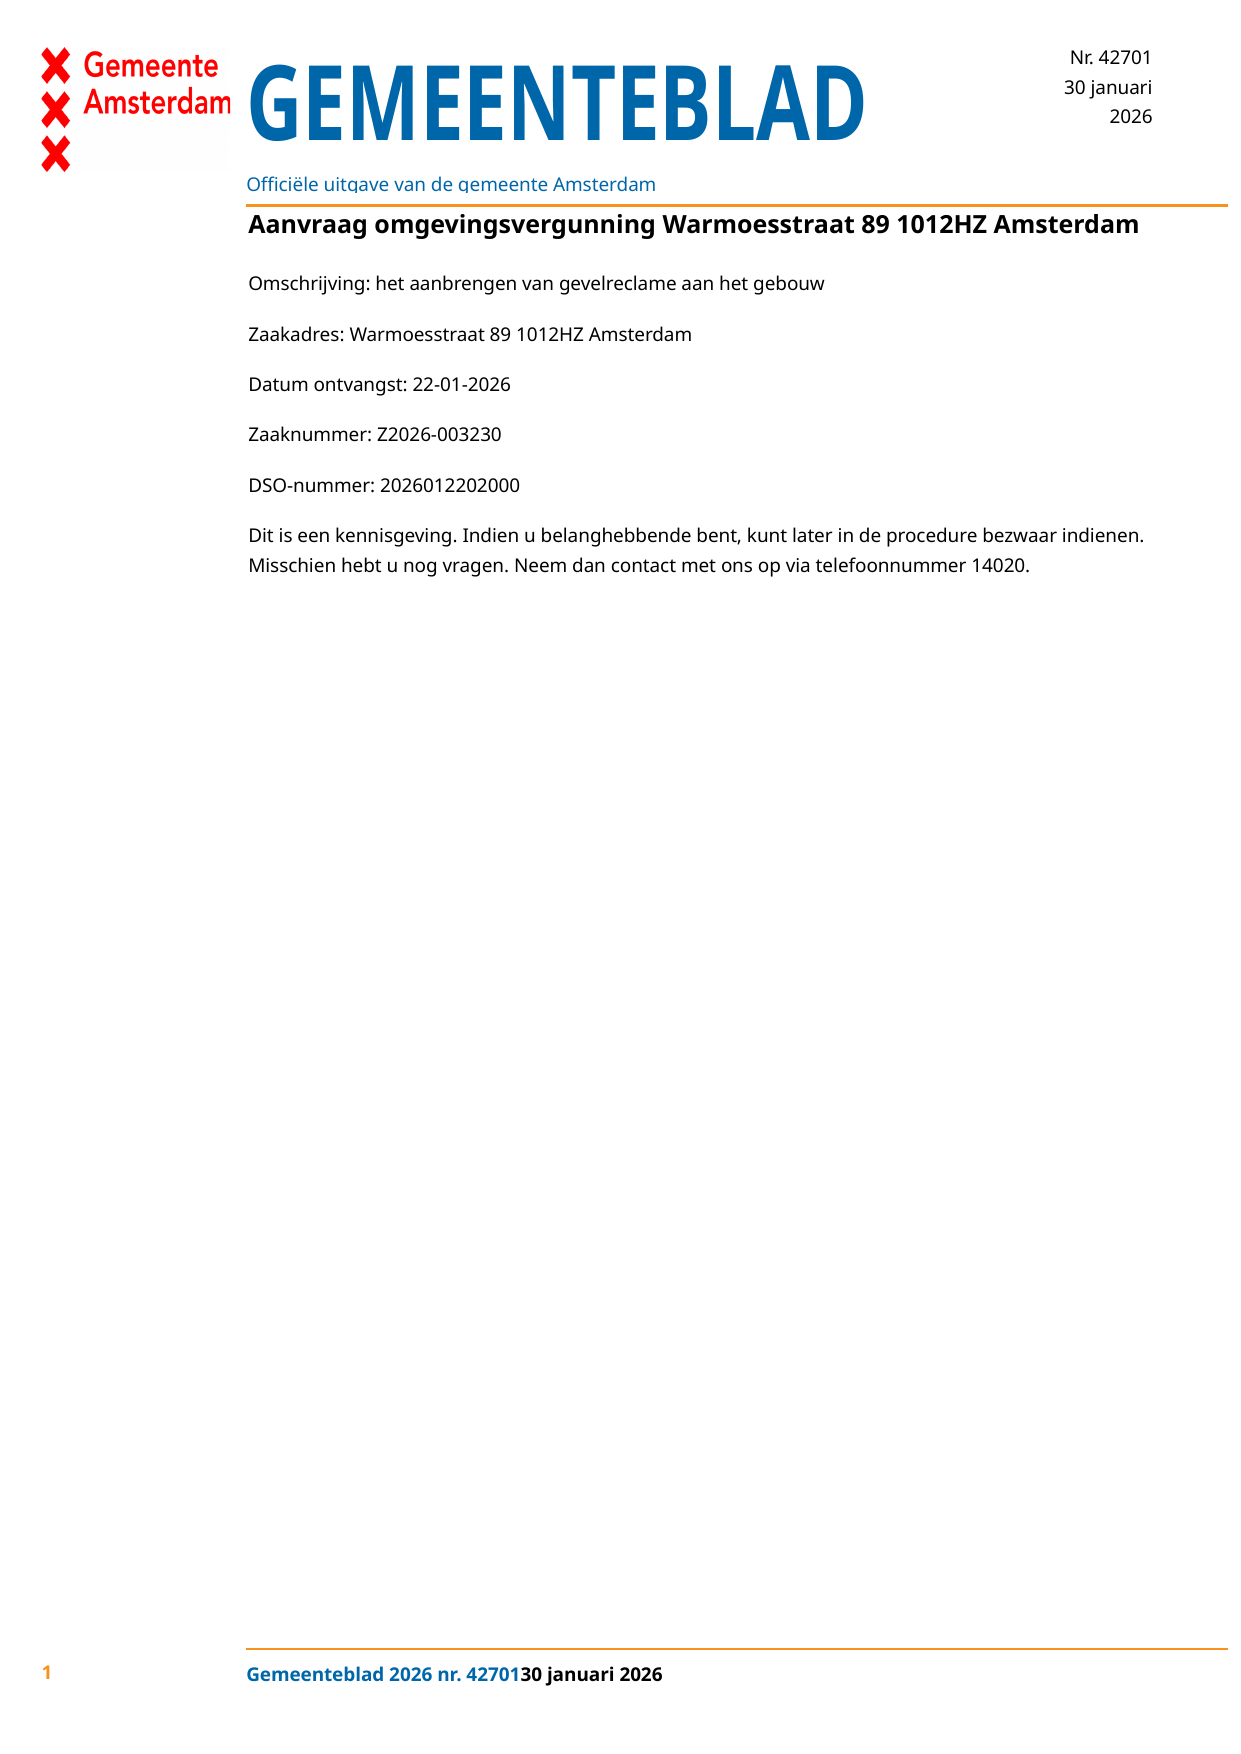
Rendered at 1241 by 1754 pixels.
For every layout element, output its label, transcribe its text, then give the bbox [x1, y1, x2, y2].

text Dit is een kennisgeving. Indien u belanghebbende bent, kunt later in de procedure bezwaar indienen. Misschien hebt u nog vragen. Neem dan contact met ons op via telefoonnummer 14020. [248, 522, 1152, 578]
text Zaakadres: Warmoesstraat 89 1012HZ Amsterdam [248, 321, 1152, 346]
text DSO-nummer: 2026012202000 [248, 472, 1152, 498]
picture [41, 47, 231, 172]
text Aanvraag omgevingsvergunning Warmoesstraat 89 1012HZ Amsterdam [248, 207, 1152, 241]
text Zaaknummer: Z2026-003230 [248, 422, 1152, 447]
text Datum ontvangst: 22-01-2026 [248, 371, 1152, 397]
text Omschrijving: het aanbrengen van gevelreclame aan het gebouw [248, 270, 1152, 296]
